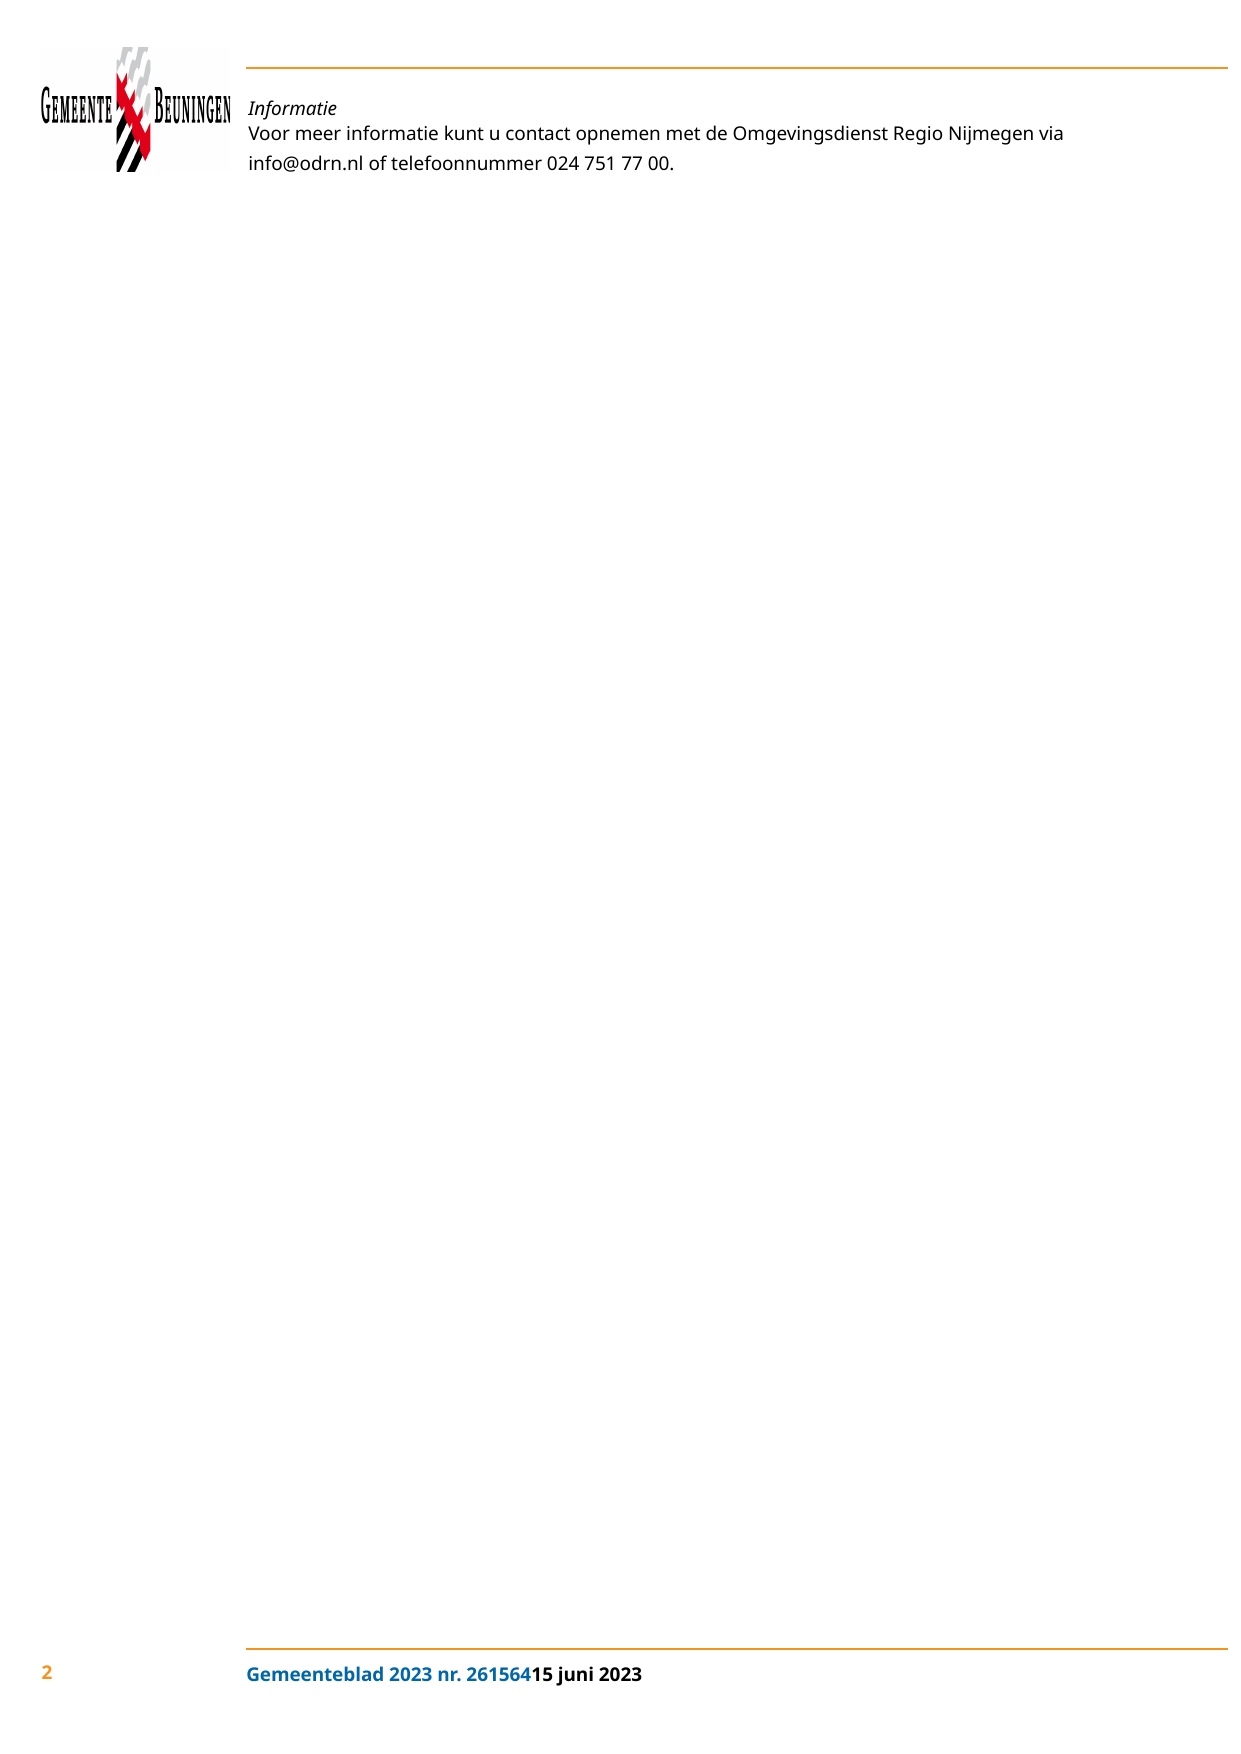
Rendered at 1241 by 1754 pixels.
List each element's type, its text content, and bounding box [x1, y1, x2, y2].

text Informatie [248, 95, 1152, 121]
picture [41, 47, 231, 172]
text Voor meer informatie kunt u contact opnemen met de Omgevingsdienst Regio Nijmegen via info@odrn.nl of telefoonnummer 024 751 77 00. [248, 121, 1152, 176]
